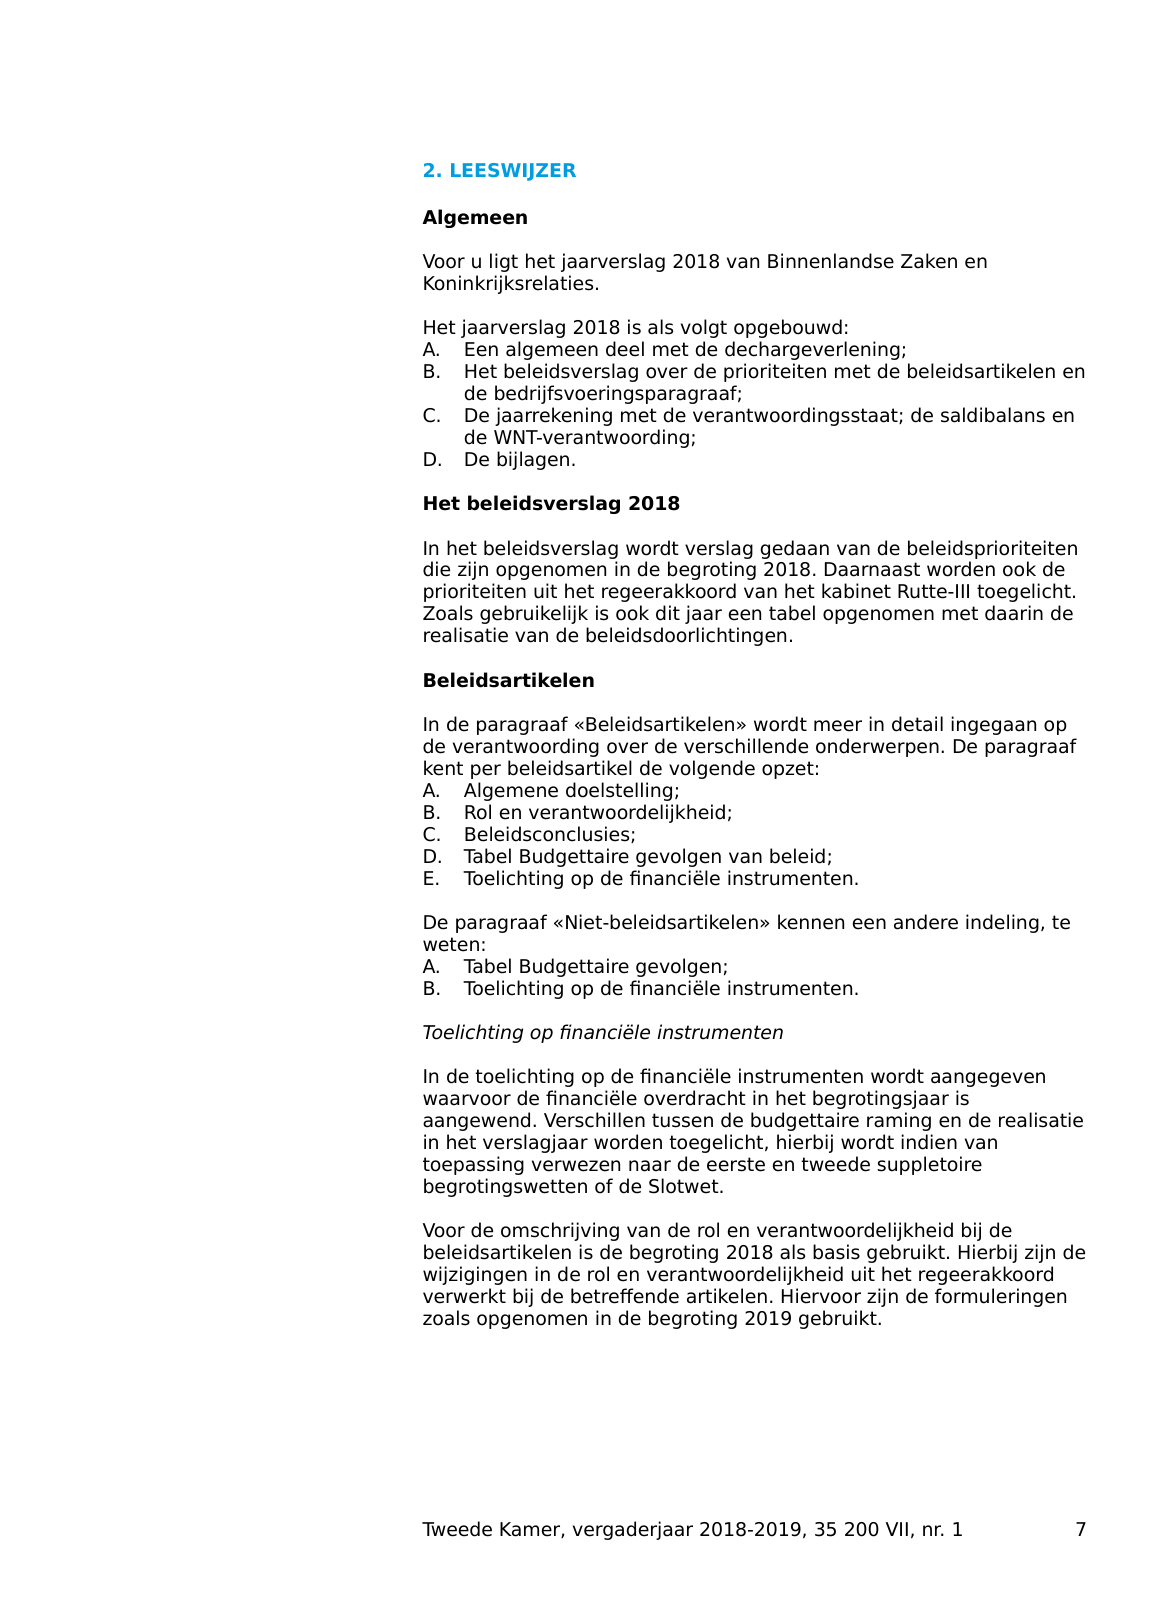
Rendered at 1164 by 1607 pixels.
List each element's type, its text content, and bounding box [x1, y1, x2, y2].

text Voor u ligt het jaarverslag 2018 van Binnenlandse Zaken en Koninkrijksrelaties. [422, 251, 1087, 295]
text C. Beleidsconclusies; [422, 823, 1087, 846]
text A. Een algemeen deel met de dechargeverlening; [422, 339, 1087, 361]
text Het jaarverslag 2018 is als volgt opgebouwd: [422, 317, 1087, 339]
subtitle Beleidsartikelen [422, 669, 1087, 691]
text A. Tabel Budgettaire gevolgen; [422, 956, 1087, 978]
text In de toelichting op de financiële instrumenten wordt aangegeven waarvoor de financiële overdracht in het begrotingsjaar is aangewend. Verschillen tussen de budgettaire raming en de realisatie in het verslagjaar worden toegelicht, hierbij wordt indien van toepassing verwezen naar de eerste en tweede suppletoire begrotingswetten of de Slotwet. [422, 1066, 1087, 1198]
text De paragraaf «Niet-beleidsartikelen» kennen een andere indeling, te weten: [422, 912, 1087, 956]
text B. Het beleidsverslag over de prioriteiten met de beleidsartikelen en de bedrijfsvoeringsparagraaf; [422, 361, 1087, 405]
text D. De bijlagen. [422, 449, 1087, 471]
text In de paragraaf «Beleidsartikelen» wordt meer in detail ingegaan op de verantwoording over de verschillende onderwerpen. De paragraaf kent per beleidsartikel de volgende opzet: [422, 714, 1087, 779]
subtitle Het beleidsverslag 2018 [422, 493, 1087, 515]
text E. Toelichting op de financiële instrumenten. [422, 867, 1087, 889]
text B. Toelichting op de financiële instrumenten. [422, 978, 1087, 999]
subtitle Toelichting op financiële instrumenten [422, 1022, 1087, 1044]
text B. Rol en verantwoordelijkheid; [422, 802, 1087, 823]
text D. Tabel Budgettaire gevolgen van beleid; [422, 846, 1087, 867]
subtitle Algemeen [422, 207, 1087, 229]
text A. Algemene doelstelling; [422, 779, 1087, 802]
subtitle 2. LEESWIJZER [422, 160, 1087, 182]
text In het beleidsverslag wordt verslag gedaan van de beleidsprioriteiten die zijn opgenomen in de begroting 2018. Daarnaast worden ook de prioriteiten uit het regeerakkoord van het kabinet Rutte-III toegelicht. Zoals gebruikelijk is ook dit jaar een tabel opgenomen met daarin de realisatie van de beleidsdoorlichtingen. [422, 537, 1087, 647]
text Voor de omschrijving van de rol en verantwoordelijkheid bij de beleidsartikelen is de begroting 2018 als basis gebruikt. Hierbij zijn de wijzigingen in de rol en verantwoordelijkheid uit het regeerakkoord verwerkt bij de betreffende artikelen. Hiervoor zijn de formuleringen zoals opgenomen in de begroting 2019 gebruikt. [422, 1220, 1087, 1330]
text C. De jaarrekening met de verantwoordingsstaat; de saldibalans en de WNT-verantwoording; [422, 405, 1087, 449]
